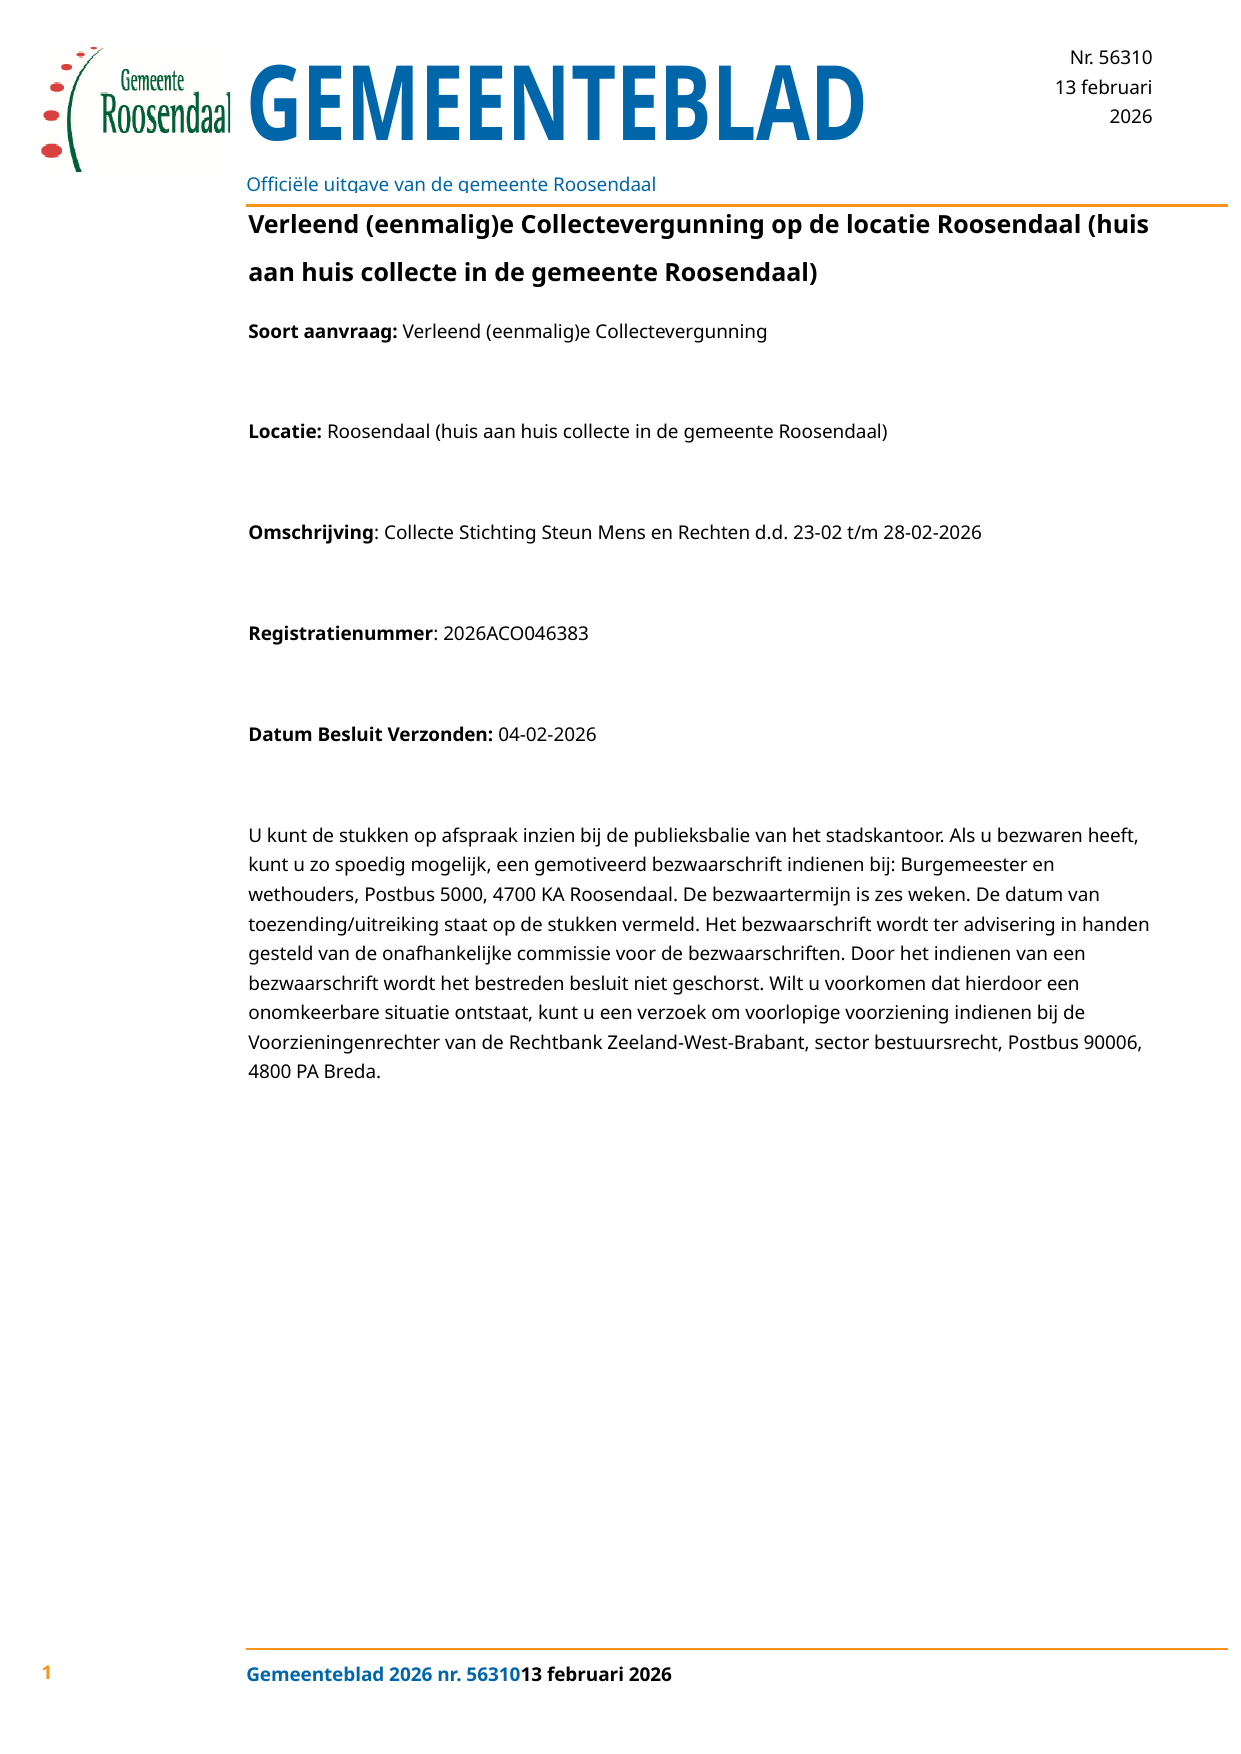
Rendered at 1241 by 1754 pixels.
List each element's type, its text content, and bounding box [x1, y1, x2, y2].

text Verleend (eenmalig)e Collectevergunning op de locatie Roosendaal (huis aan huis collecte in de gemeente Roosendaal) [248, 207, 1152, 288]
text Soort aanvraag: Verleend (eenmalig)e Collectevergunning [248, 318, 1152, 344]
text Datum Besluit Verzonden: 04-02-2026 [248, 721, 1152, 747]
text Omschrijving: Collecte Stichting Steun Mens en Rechten d.d. 23-02 t/m 28-02-2026 [248, 519, 1152, 545]
text Registratienummer: 2026ACO046383 [248, 620, 1152, 646]
picture [41, 47, 231, 172]
text U kunt de stukken op afspraak inzien bij de publieksbalie van het stadskantoor. Als u bezwaren heeft, kunt u zo spoedig mogelijk, een gemotiveerd bezwaarschrift indienen bij: Burgemeester en wethouders, Postbus 5000, 4700 KA Roosendaal. De bezwaartermijn is zes weken. De datum van toezending/uitreiking staat op de stukken vermeld. Het bezwaarschrift wordt ter advisering in handen gesteld van de onafhankelijke commissie voor de bezwaarschriften. Door het indienen van een bezwaarschrift wordt het bestreden besluit niet geschorst. Wilt u voorkomen dat hierdoor een onomkeerbare situatie ontstaat, kunt u een verzoek om voorlopige voorziening indienen bij de Voorzieningenrechter van de Rechtbank Zeeland-West-Brabant, sector bestuursrecht, Postbus 90006, 4800 PA Breda. [248, 822, 1152, 1084]
text Locatie: Roosendaal (huis aan huis collecte in de gemeente Roosendaal) [248, 419, 1152, 444]
